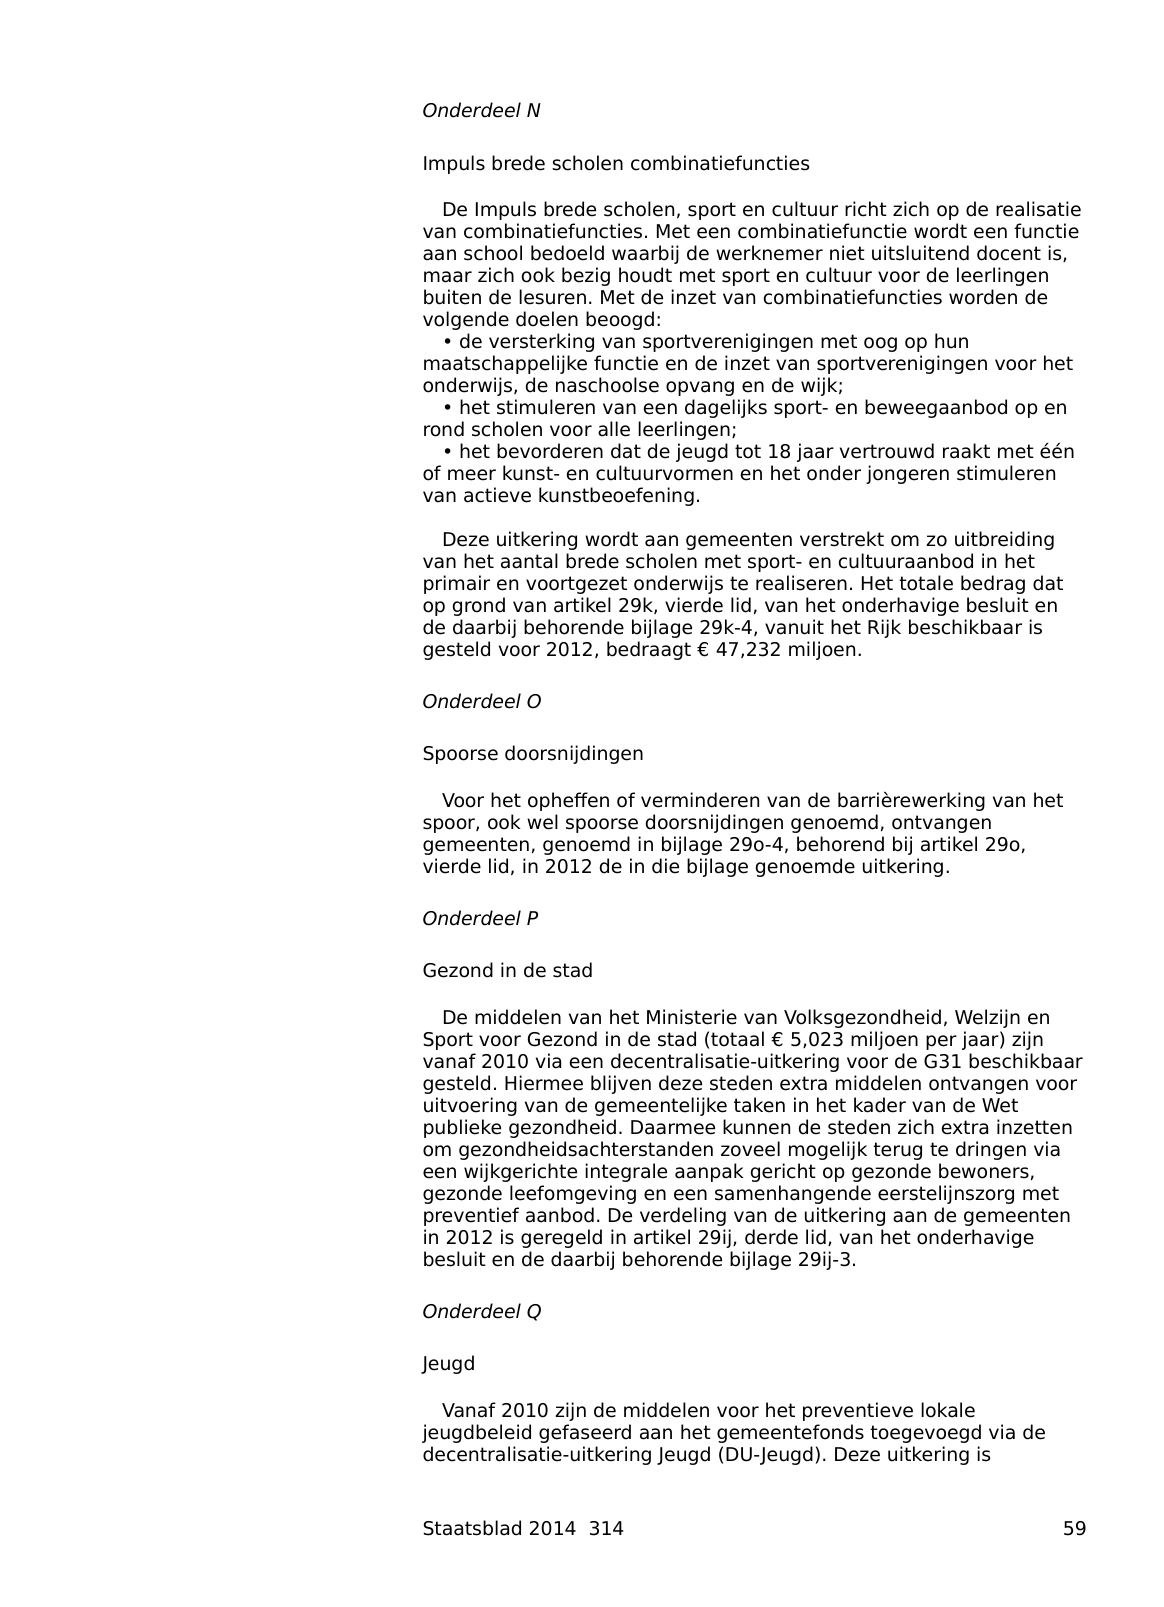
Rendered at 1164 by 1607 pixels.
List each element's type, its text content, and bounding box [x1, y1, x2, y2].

subtitle Impuls brede scholen combinatiefuncties [422, 152, 1087, 174]
text Voor het opheffen of verminderen van de barrièrewerking van het spoor, ook wel spoorse doorsnijdingen genoemd, ontvangen gemeenten, genoemd in bijlage 29o-4, behorend bij artikel 29o, vierde lid, in 2012 de in die bijlage genoemde uitkering. [422, 790, 1087, 878]
text • de versterking van sportverenigingen met oog op hun maatschappelijke functie en de inzet van sportverenigingen voor het onderwijs, de naschoolse opvang en de wijk; [422, 331, 1087, 397]
subtitle Jeugd [422, 1353, 1087, 1375]
text Vanaf 2010 zijn de middelen voor het preventieve lokale jeugdbeleid gefaseerd aan het gemeentefonds toegevoegd via de decentralisatie-uitkering Jeugd (DU-Jeugd). Deze uitkering is [422, 1400, 1087, 1466]
subtitle Onderdeel P [422, 908, 1087, 930]
text Deze uitkering wordt aan gemeenten verstrekt om zo uitbreiding van het aantal brede scholen met sport- en cultuuraanbod in het primair en voortgezet onderwijs te realiseren. Het totale bedrag dat op grond van artikel 29k, vierde lid, van het onderhavige besluit en de daarbij behorende bijlage 29k-4, vanuit het Rijk beschikbaar is gesteld voor 2012, bedraagt € 47,232 miljoen. [422, 529, 1087, 661]
subtitle Onderdeel O [422, 691, 1087, 713]
subtitle Onderdeel N [422, 100, 1087, 122]
subtitle Gezond in de stad [422, 960, 1087, 982]
subtitle Onderdeel Q [422, 1301, 1087, 1323]
text • het bevorderen dat de jeugd tot 18 jaar vertrouwd raakt met één of meer kunst- en cultuurvormen en het onder jongeren stimuleren van actieve kunstbeoefening. [422, 441, 1087, 507]
text De Impuls brede scholen, sport en cultuur richt zich op de realisatie van combinatiefuncties. Met een combinatiefunctie wordt een functie aan school bedoeld waarbij de werknemer niet uitsluitend docent is, maar zich ook bezig houdt met sport en cultuur voor de leerlingen buiten de lesuren. Met de inzet van combinatiefuncties worden de volgende doelen beoogd: [422, 199, 1087, 331]
text De middelen van het Ministerie van Volksgezondheid, Welzijn en Sport voor Gezond in de stad (totaal € 5,023 miljoen per jaar) zijn vanaf 2010 via een decentralisatie-uitkering voor de G31 beschikbaar gesteld. Hiermee blijven deze steden extra middelen ontvangen voor uitvoering van de gemeentelijke taken in het kader van de Wet publieke gezondheid. Daarmee kunnen de steden zich extra inzetten om gezondheidsachterstanden zoveel mogelijk terug te dringen via een wijkgerichte integrale aanpak gericht op gezonde bewoners, gezonde leefomgeving en een samenhangende eerstelijnszorg met preventief aanbod. De verdeling van de uitkering aan de gemeenten in 2012 is geregeld in artikel 29ij, derde lid, van het onderhavige besluit en de daarbij behorende bijlage 29ij-3. [422, 1007, 1087, 1271]
subtitle Spoorse doorsnijdingen [422, 743, 1087, 765]
text • het stimuleren van een dagelijks sport- en beweegaanbod op en rond scholen voor alle leerlingen; [422, 397, 1087, 441]
